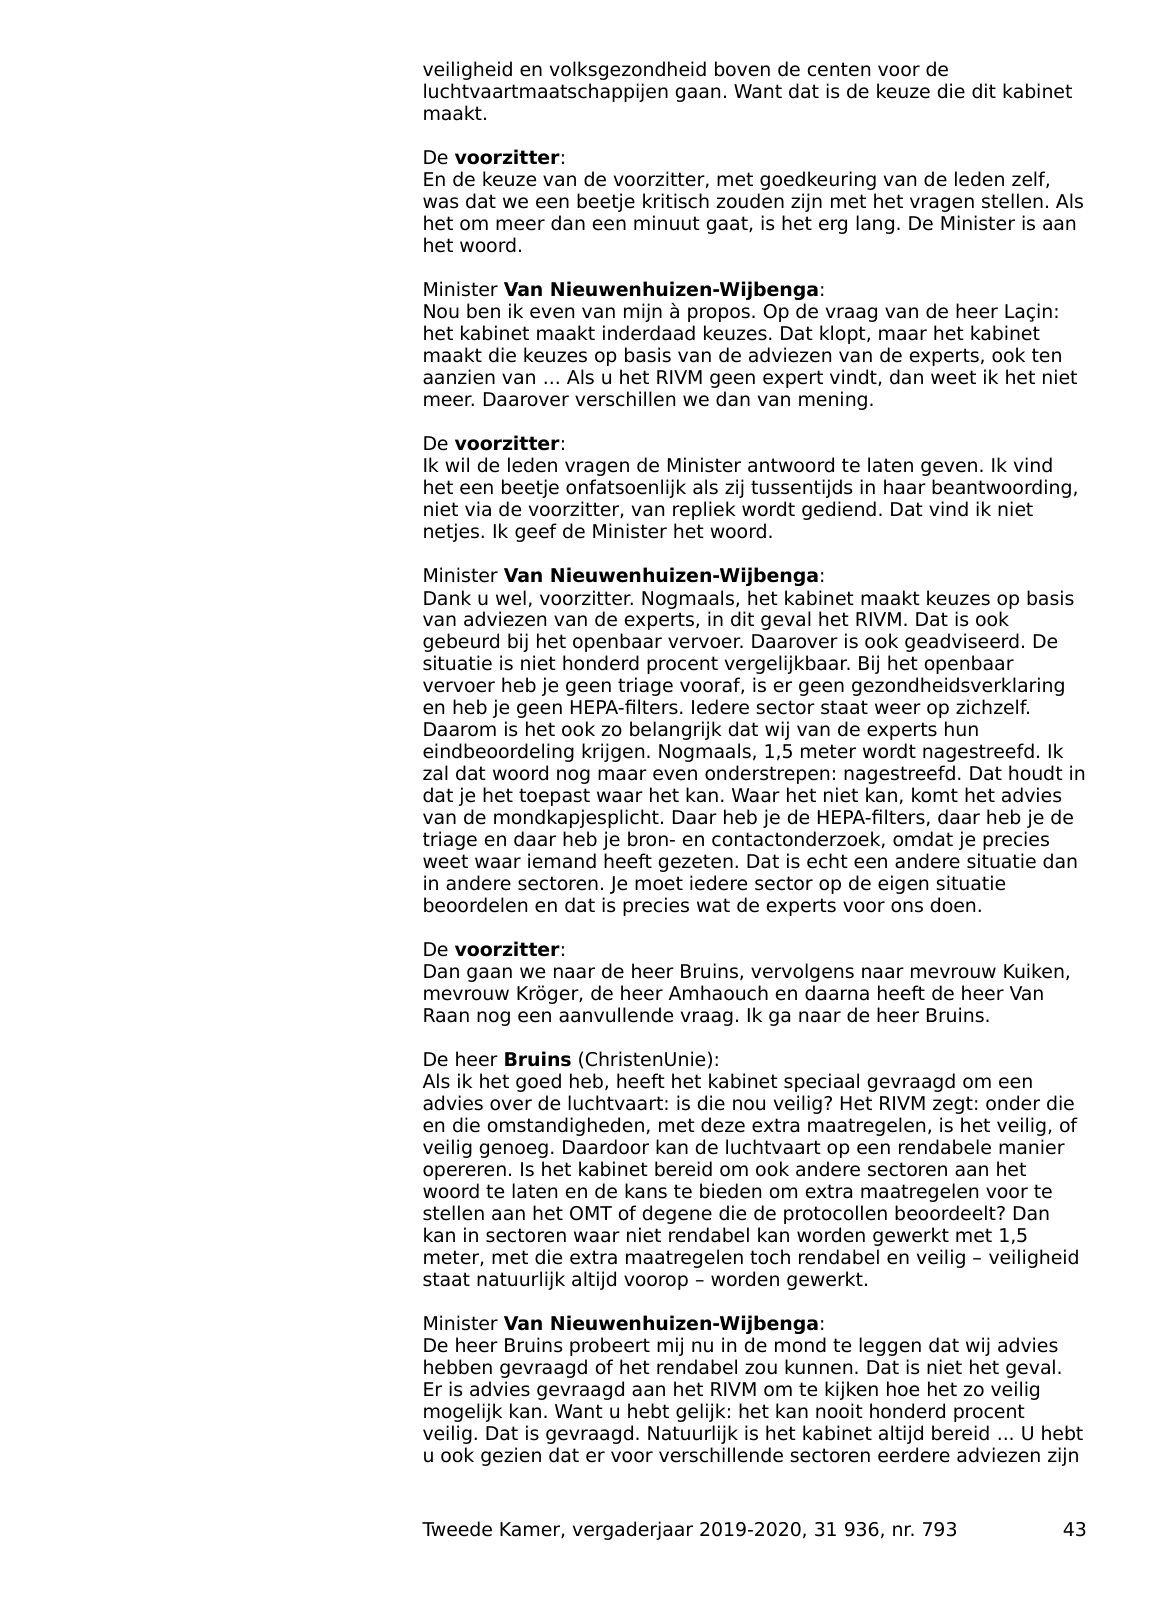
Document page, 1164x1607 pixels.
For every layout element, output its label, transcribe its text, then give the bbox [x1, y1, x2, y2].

text veiligheid en volksgezondheid boven de centen voor de luchtvaartmaatschappijen gaan. Want dat is de keuze die dit kabinet maakt. [422, 59, 1087, 125]
text Nou ben ik even van mijn à propos. Op de vraag van de heer Laçin: het kabinet maakt inderdaad keuzes. Dat klopt, maar het kabinet maakt die keuzes op basis van de adviezen van de experts, ook ten aanzien van ... Als u het RIVM geen expert vindt, dan weet ik het niet meer. Daarover verschillen we dan van mening. [422, 301, 1087, 411]
text De voorzitter: [422, 939, 1087, 961]
text Ik wil de leden vragen de Minister antwoord te laten geven. Ik vind het een beetje onfatsoenlijk als zij tussentijds in haar beantwoording, niet via de voorzitter, van repliek wordt gediend. Dat vind ik niet netjes. Ik geef de Minister het woord. [422, 455, 1087, 543]
text De voorzitter: [422, 433, 1087, 455]
text Minister Van Nieuwenhuizen-Wijbenga: [422, 1313, 1087, 1335]
text Dan gaan we naar de heer Bruins, vervolgens naar mevrouw Kuiken, mevrouw Kröger, de heer Amhaouch en daarna heeft de heer Van Raan nog een aanvullende vraag. Ik ga naar de heer Bruins. [422, 961, 1087, 1027]
text De heer Bruins probeert mij nu in de mond te leggen dat wij advies hebben gevraagd of het rendabel zou kunnen. Dat is niet het geval. Er is advies gevraagd aan het RIVM om te kijken hoe het zo veilig mogelijk kan. Want u hebt gelijk: het kan nooit honderd procent veilig. Dat is gevraagd. Natuurlijk is het kabinet altijd bereid ... U hebt u ook gezien dat er voor verschillende sectoren eerdere adviezen zijn [422, 1335, 1087, 1467]
text Minister Van Nieuwenhuizen-Wijbenga: [422, 565, 1087, 587]
text Als ik het goed heb, heeft het kabinet speciaal gevraagd om een advies over de luchtvaart: is die nou veilig? Het RIVM zegt: onder die en die omstandigheden, met deze extra maatregelen, is het veilig, of veilig genoeg. Daardoor kan de luchtvaart op een rendabele manier opereren. Is het kabinet bereid om ook andere sectoren aan het woord te laten en de kans te bieden om extra maatregelen voor te stellen aan het OMT of degene die de protocollen beoordeelt? Dan kan in sectoren waar niet rendabel kan worden gewerkt met 1,5 meter, met die extra maatregelen toch rendabel en veilig – veiligheid staat natuurlijk altijd voorop – worden gewerkt. [422, 1071, 1087, 1291]
text De voorzitter: [422, 147, 1087, 169]
text Minister Van Nieuwenhuizen-Wijbenga: [422, 279, 1087, 301]
text En de keuze van de voorzitter, met goedkeuring van de leden zelf, was dat we een beetje kritisch zouden zijn met het vragen stellen. Als het om meer dan een minuut gaat, is het erg lang. De Minister is aan het woord. [422, 169, 1087, 257]
text De heer Bruins (ChristenUnie): [422, 1049, 1087, 1071]
text Dank u wel, voorzitter. Nogmaals, het kabinet maakt keuzes op basis van adviezen van de experts, in dit geval het RIVM. Dat is ook gebeurd bij het openbaar vervoer. Daarover is ook geadviseerd. De situatie is niet honderd procent vergelijkbaar. Bij het openbaar vervoer heb je geen triage vooraf, is er geen gezondheidsverklaring en heb je geen HEPA-filters. Iedere sector staat weer op zichzelf. Daarom is het ook zo belangrijk dat wij van de experts hun eindbeoordeling krijgen. Nogmaals, 1,5 meter wordt nagestreefd. Ik zal dat woord nog maar even onderstrepen: nagestreefd. Dat houdt in dat je het toepast waar het kan. Waar het niet kan, komt het advies van de mondkapjesplicht. Daar heb je de HEPA-filters, daar heb je de triage en daar heb je bron- en contactonderzoek, omdat je precies weet waar iemand heeft gezeten. Dat is echt een andere situatie dan in andere sectoren. Je moet iedere sector op de eigen situatie beoordelen en dat is precies wat de experts voor ons doen. [422, 587, 1087, 917]
